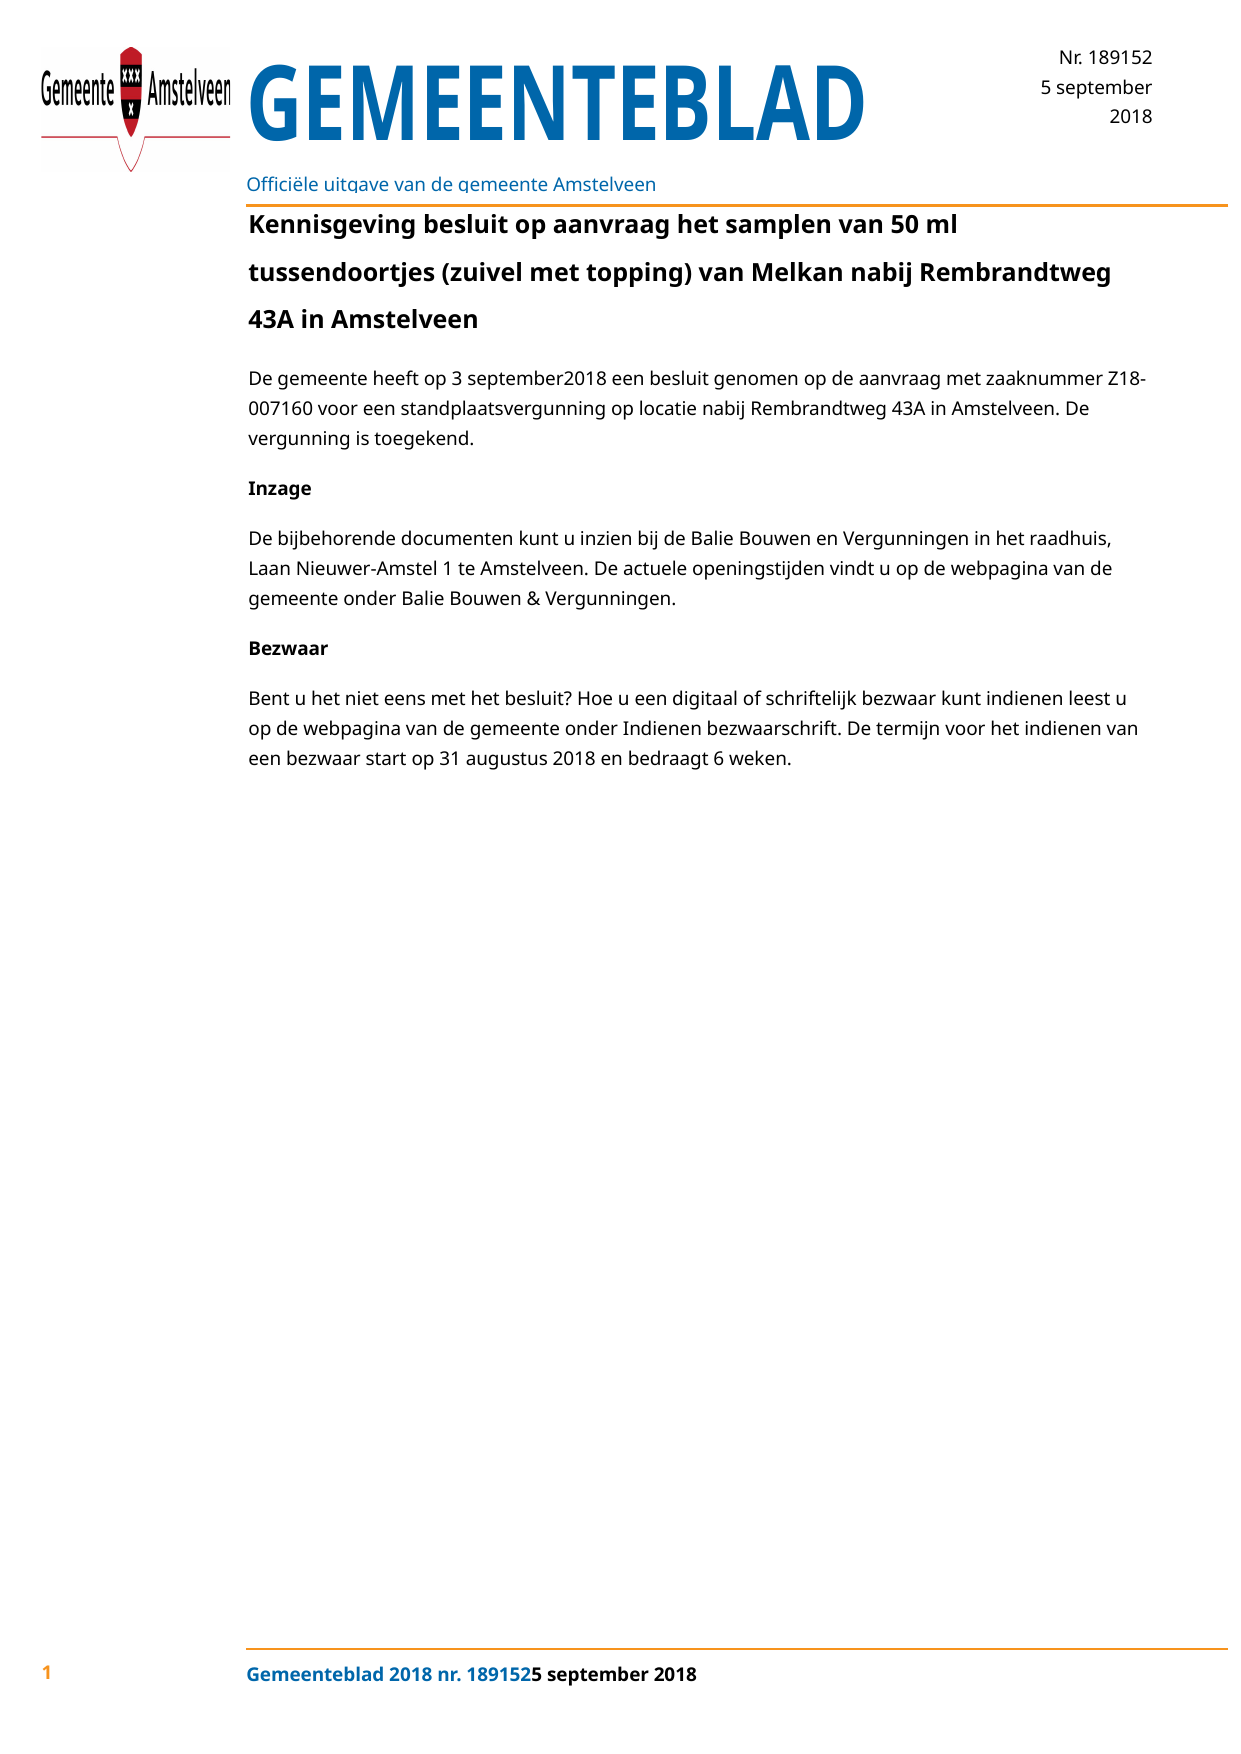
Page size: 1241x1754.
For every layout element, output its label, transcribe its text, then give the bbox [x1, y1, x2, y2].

text Inzage [248, 475, 1152, 501]
text Kennisgeving besluit op aanvraag het samplen van 50 ml tussendoortjes (zuivel met topping) van Melkan nabij Rembrandtweg 43A in Amstelveen [248, 207, 1152, 336]
text Bent u het niet eens met het besluit? Hoe u een digitaal of schriftelijk bezwaar kunt indienen leest u op de webpagina van de gemeente onder Indienen bezwaarschrift. De termijn voor het indienen van een bezwaar start op 31 augustus 2018 en bedraagt 6 weken. [248, 686, 1152, 770]
text Bezwaar [248, 635, 1152, 661]
picture [41, 47, 231, 172]
text De gemeente heeft op 3 september2018 een besluit genomen op de aanvraag met zaaknummer Z18-007160 voor een standplaatsvergunning op locatie nabij Rembrandtweg 43A in Amstelveen. De vergunning is toegekend. [248, 366, 1152, 450]
text De bijbehorende documenten kunt u inzien bij de Balie Bouwen en Vergunningen in het raadhuis, Laan Nieuwer-Amstel 1 te Amstelveen. De actuele openingstijden vindt u op de webpagina van de gemeente onder Balie Bouwen & Vergunningen. [248, 526, 1152, 610]
